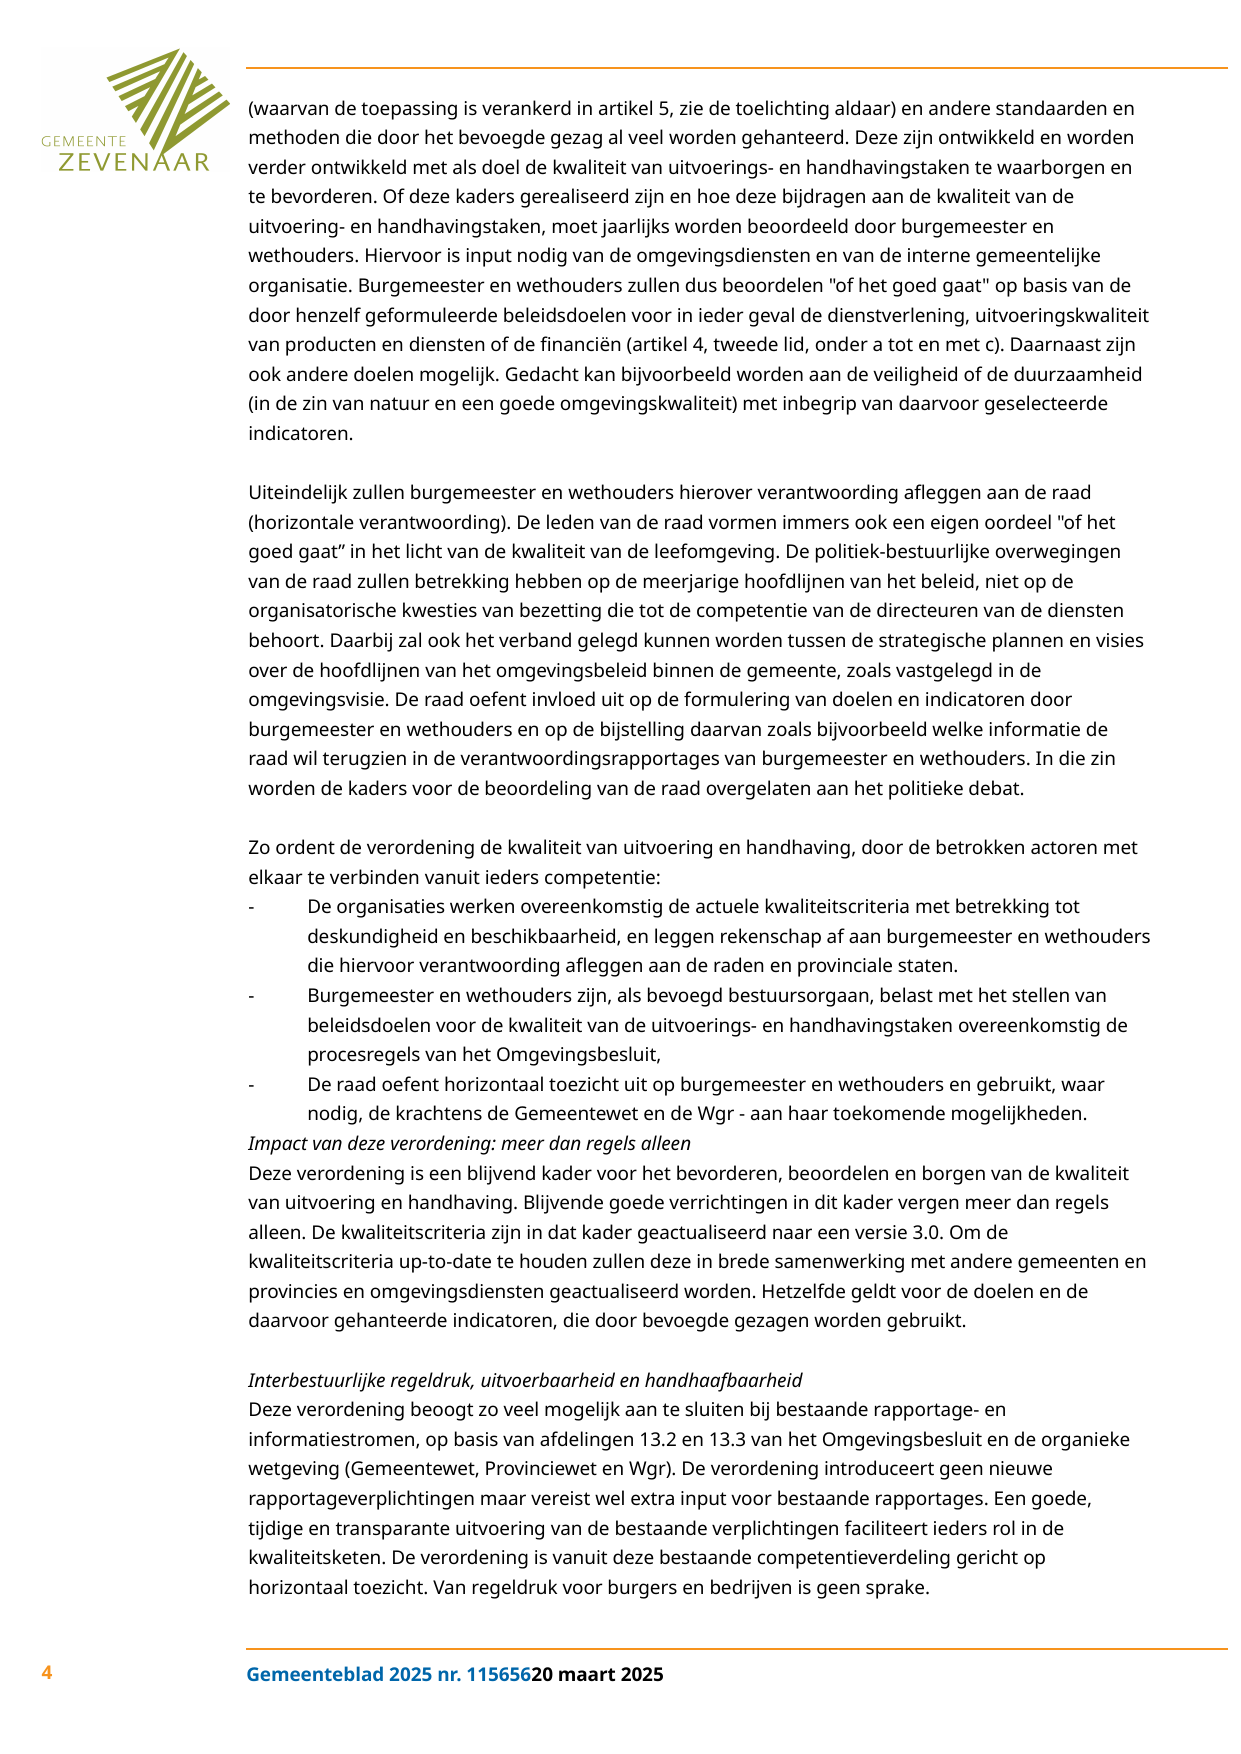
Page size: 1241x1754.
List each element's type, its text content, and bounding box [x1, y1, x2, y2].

text Impact van deze verordening: meer dan regels alleen [248, 1130, 1152, 1156]
text Interbestuurlijke regeldruk, uitvoerbaarheid en handhaafbaarheid [248, 1367, 1152, 1393]
text Uiteindelijk zullen burgemeester en wethouders hierover verantwoording afleggen aan de raad (horizontale verantwoording). De leden van de raad vormen immers ook een eigen oordeel "of het goed gaat” in het licht van de kwaliteit van de leefomgeving. De politiek-bestuurlijke overwegingen van de raad zullen betrekking hebben op de meerjarige hoofdlijnen van het beleid, niet op de organisatorische kwesties van bezetting die tot de competentie van de directeuren van de diensten behoort. Daarbij zal ook het verband gelegd kunnen worden tussen de strategische plannen en visies over de hoofdlijnen van het omgevingsbeleid binnen de gemeente, zoals vastgelegd in de omgevingsvisie. De raad oefent invloed uit op de formulering van doelen en indicatoren door burgemeester en wethouders en op de bijstelling daarvan zoals bijvoorbeeld welke informatie de raad wil terugzien in de verantwoordingsrapportages van burgemeester en wethouders. In die zin worden de kaders voor de beoordeling van de raad overgelaten aan het politieke debat. [248, 479, 1152, 801]
text Deze verordening beoogt zo veel mogelijk aan te sluiten bij bestaande rapportage- en informatiestromen, op basis van afdelingen 13.2 en 13.3 van het Omgevingsbesluit en de organieke wetgeving (Gemeentewet, Provinciewet en Wgr). De verordening introduceert geen nieuwe rapportageverplichtingen maar vereist wel extra input voor bestaande rapportages. Een goede, tijdige en transparante uitvoering van de bestaande verplichtingen faciliteert ieders rol in de kwaliteitsketen. De verordening is vanuit deze bestaande competentieverdeling gericht op horizontaal toezicht. Van regeldruk voor burgers en bedrijven is geen sprake. [248, 1396, 1152, 1600]
list De organisaties werken overeenkomstig de actuele kwaliteitscriteria met betrekking tot deskundigheid en beschikbaarheid, en leggen rekenschap af aan burgemeester en wethouders die hiervoor verantwoording afleggen aan de raden en provinciale staten. [248, 893, 1152, 978]
text Deze verordening is een blijvend kader voor het bevorderen, beoordelen en borgen van de kwaliteit van uitvoering en handhaving. Blijvende goede verrichtingen in dit kader vergen meer dan regels alleen. De kwaliteitscriteria zijn in dat kader geactualiseerd naar een versie 3.0. Om de kwaliteitscriteria up-to-date te houden zullen deze in brede samenwerking met andere gemeenten en provincies en omgevingsdiensten geactualiseerd worden. Hetzelfde geldt voor de doelen en de daarvoor gehanteerde indicatoren, die door bevoegde gezagen worden gebruikt. [248, 1160, 1152, 1333]
list Burgemeester en wethouders zijn, als bevoegd bestuursorgaan, belast met het stellen van beleidsdoelen voor de kwaliteit van de uitvoerings- en handhavingstaken overeenkomstig de procesregels van het Omgevingsbesluit, [248, 982, 1152, 1067]
list De raad oefent horizontaal toezicht uit op burgemeester en wethouders en gebruikt, waar nodig, de krachtens de Gemeentewet en de Wgr - aan haar toekomende mogelijkheden. [248, 1071, 1152, 1126]
picture [41, 47, 231, 172]
text Zo ordent de verordening de kwaliteit van uitvoering en handhaving, door de betrokken actoren met elkaar te verbinden vanuit ieders competentie: [248, 834, 1152, 890]
text (waarvan de toepassing is verankerd in artikel 5, zie de toelichting aldaar) en andere standaarden en methoden die door het bevoegde gezag al veel worden gehanteerd. Deze zijn ontwikkeld en worden verder ontwikkeld met als doel de kwaliteit van uitvoerings- en handhavingstaken te waarborgen en te bevorderen. Of deze kaders gerealiseerd zijn en hoe deze bijdragen aan de kwaliteit van de uitvoering- en handhavingstaken, moet jaarlijks worden beoordeeld door burgemeester en wethouders. Hiervoor is input nodig van de omgevingsdiensten en van de interne gemeentelijke organisatie. Burgemeester en wethouders zullen dus beoordelen "of het goed gaat" op basis van de door henzelf geformuleerde beleidsdoelen voor in ieder geval de dienstverlening, uitvoeringskwaliteit van producten en diensten of de financiën (artikel 4, tweede lid, onder a tot en met c). Daarnaast zijn ook andere doelen mogelijk. Gedacht kan bijvoorbeeld worden aan de veiligheid of de duurzaamheid (in de zin van natuur en een goede omgevingskwaliteit) met inbegrip van daarvoor geselecteerde indicatoren. [248, 95, 1152, 446]
